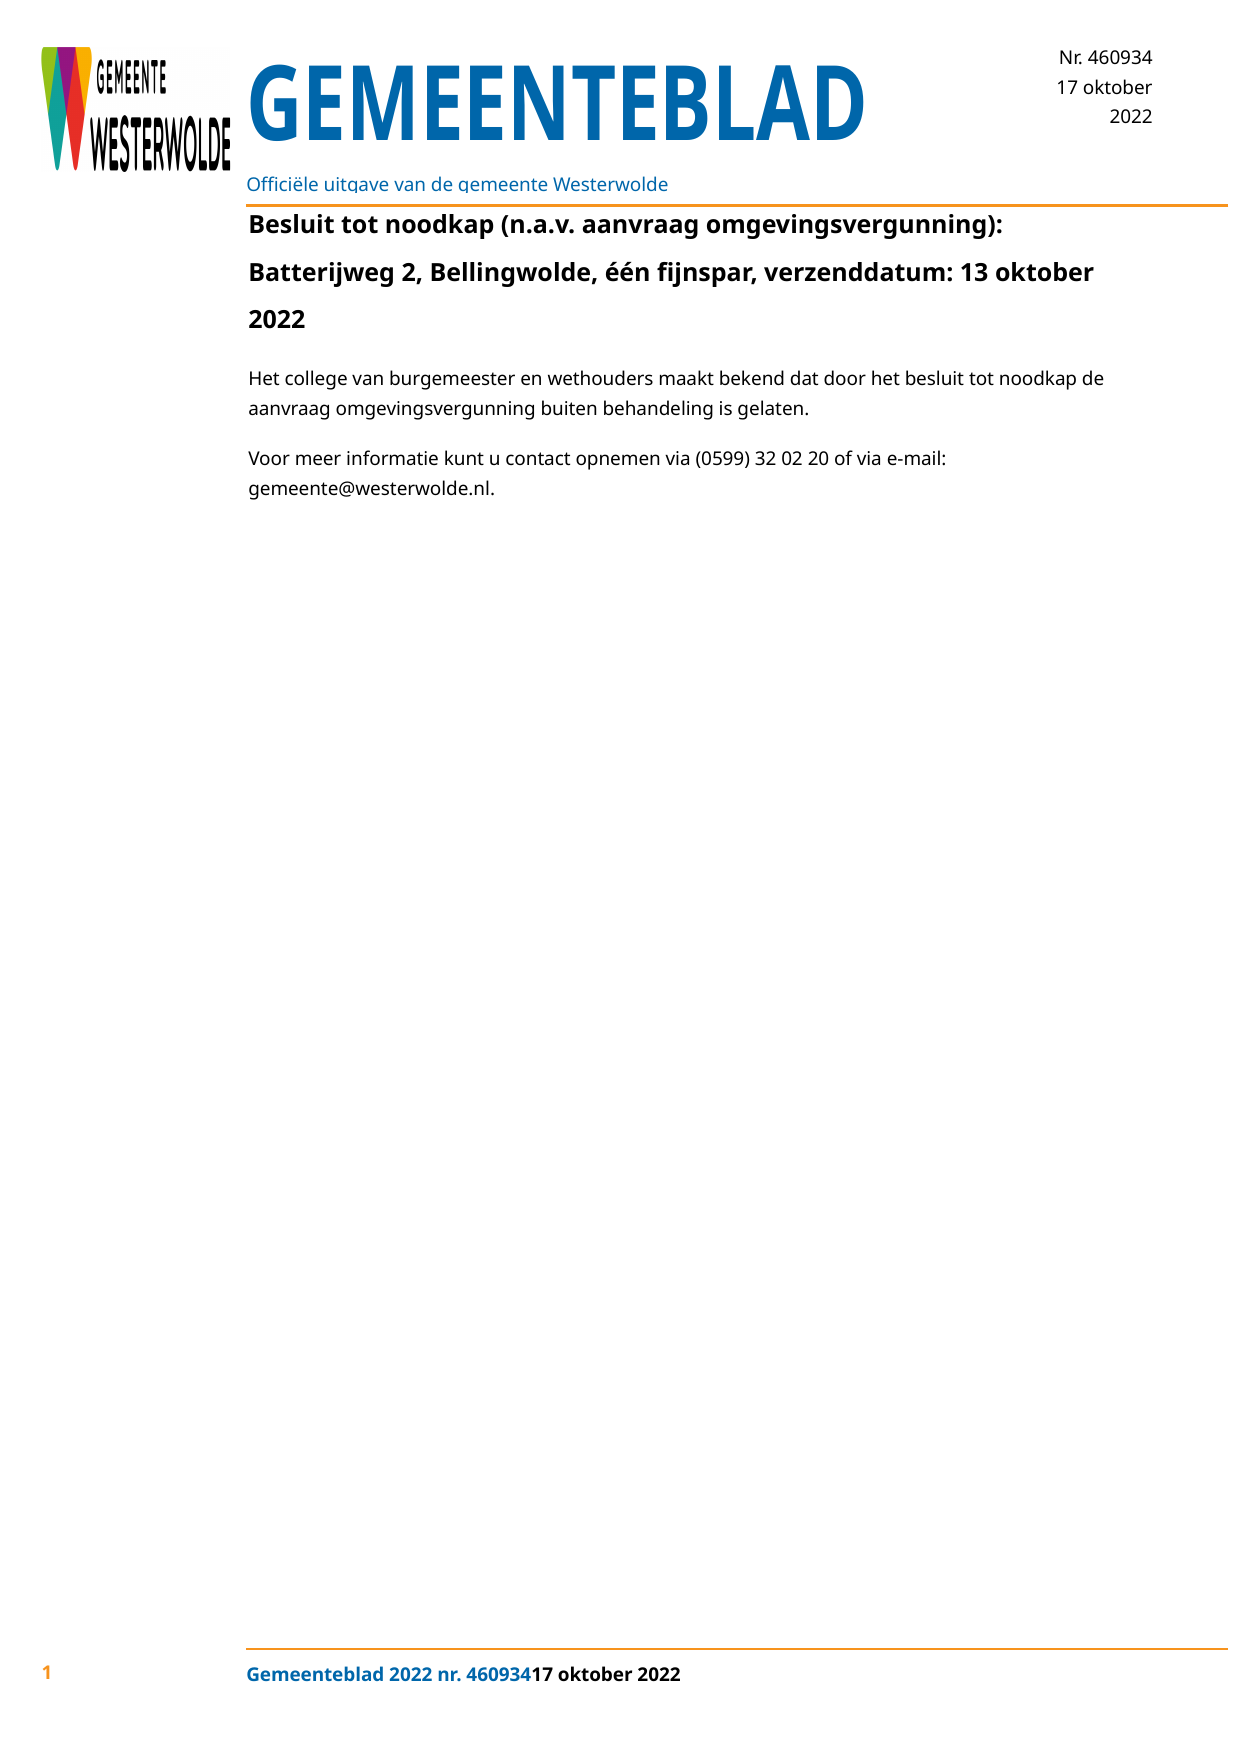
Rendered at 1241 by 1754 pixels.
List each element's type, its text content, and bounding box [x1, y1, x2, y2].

text Voor meer informatie kunt u contact opnemen via (0599) 32 02 20 of via e-mail: gemeente@westerwolde.nl. [248, 446, 1152, 501]
text Het college van burgemeester en wethouders maakt bekend dat door het besluit tot noodkap de aanvraag omgevingsvergunning buiten behandeling is gelaten. [248, 366, 1152, 421]
picture [41, 47, 231, 172]
text Besluit tot noodkap (n.a.v. aanvraag omgevingsvergunning): Batterijweg 2, Bellingwolde, één fijnspar, verzenddatum: 13 oktober 2022 [248, 207, 1152, 336]
